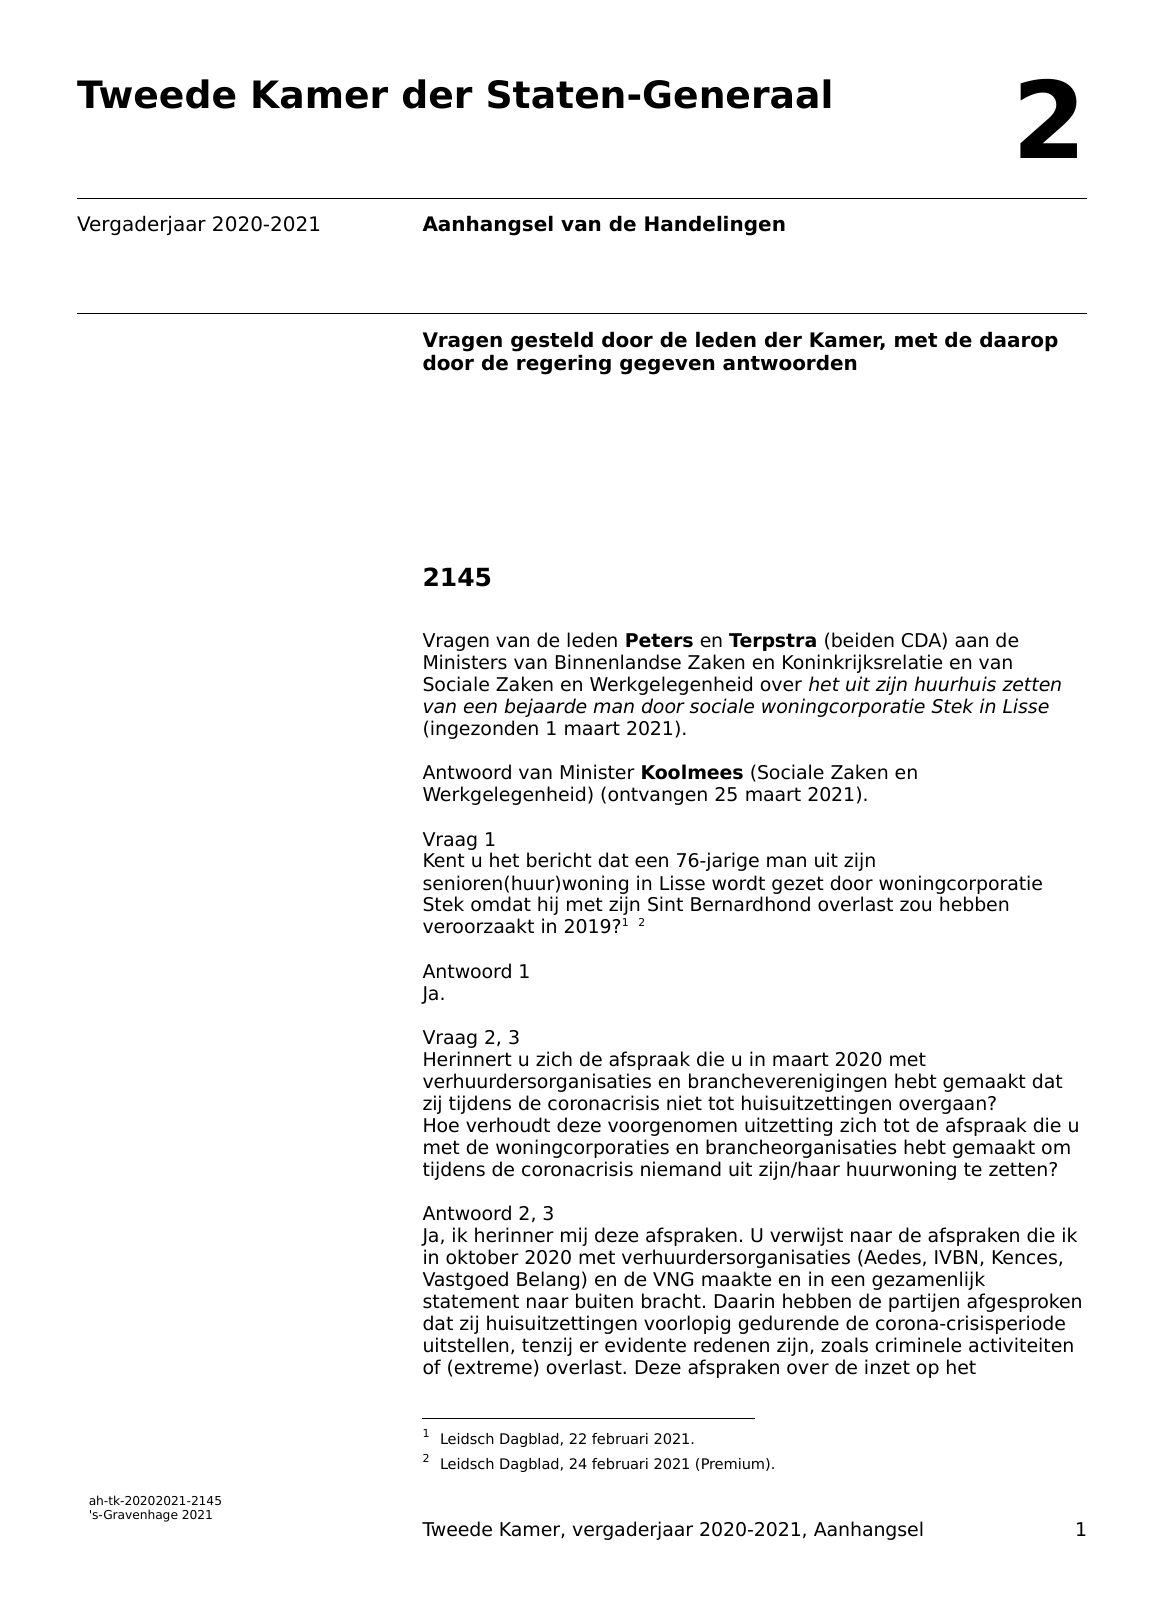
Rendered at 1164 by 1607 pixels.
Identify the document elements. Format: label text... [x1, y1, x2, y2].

table_cell [77, 314, 422, 375]
text Antwoord 2, 3 [422, 1203, 1087, 1225]
table_cell Vergaderjaar 2020-2021 [77, 199, 422, 313]
text 2145 [422, 563, 1087, 592]
text Herinnert u zich de afspraak die u in maart 2020 met verhuurdersorganisaties en brancheverenigingen hebt gemaakt dat zij tijdens de coronacrisis niet tot huisuitzettingen overgaan? [422, 1049, 1087, 1114]
table_cell Vragen gesteld door de leden der Kamer, met de daarop door de regering gegeven antwoorden [422, 314, 1087, 375]
text Antwoord van Minister Koolmees (Sociale Zaken en Werkgelegenheid) (ontvangen 25 maart 2021). [422, 762, 1087, 806]
text Ja. [422, 982, 1087, 1004]
text Leidsch Dagblad, 22 februari 2021. [422, 1427, 1087, 1449]
text 's-Gravenhage 2021 [88, 1508, 323, 1522]
text Ja, ik herinner mij deze afspraken. U verwijst naar de afspraken die ik in oktober 2020 met verhuurdersorganisaties (Aedes, IVBN, Kences, Vastgoed Belang) en de VNG maakte en in een gezamenlijk statement naar buiten bracht. Daarin hebben de partijen afgesproken dat zij huisuitzettingen voorlopig gedurende de corona-crisisperiode uitstellen, tenzij er evidente redenen zijn, zoals criminele activiteiten of (extreme) overlast. Deze afspraken over de inzet op het [422, 1225, 1087, 1378]
text Kent u het bericht dat een 76-jarige man uit zijn senioren(huur)woning in Lisse wordt gezet door woningcorporatie Stek omdat hij met zijn Sint Bernardhond overlast zou hebben veroorzaakt in 2019? [422, 850, 1087, 938]
text ah-tk-20202021-2145 [88, 1494, 323, 1508]
text Vragen van de leden Peters en Terpstra (beiden CDA) aan de Ministers van Binnenlandse Zaken en Koninkrijksrelatie en van Sociale Zaken en Werkgelegenheid over het uit zijn huurhuis zetten van een bejaarde man door sociale woningcorporatie Stek in Lisse (ingezonden 1 maart 2021). [422, 630, 1087, 740]
text Leidsch Dagblad, 24 februari 2021 (Premium). [422, 1452, 1087, 1474]
table_header Tweede Kamer der Staten-Generaal [77, 59, 886, 198]
text Vraag 1 [422, 828, 1087, 850]
table_cell Aanhangsel van de Handelingen [422, 199, 1087, 313]
text Vraag 2, 3 [422, 1027, 1087, 1049]
text Hoe verhoudt deze voorgenomen uitzetting zich tot de afspraak die u met de woningcorporaties en brancheorganisaties hebt gemaakt om tijdens de coronacrisis niemand uit zijn/haar huurwoning te zetten? [422, 1114, 1087, 1181]
text Antwoord 1 [422, 961, 1087, 982]
table_header 2 [886, 59, 1087, 198]
